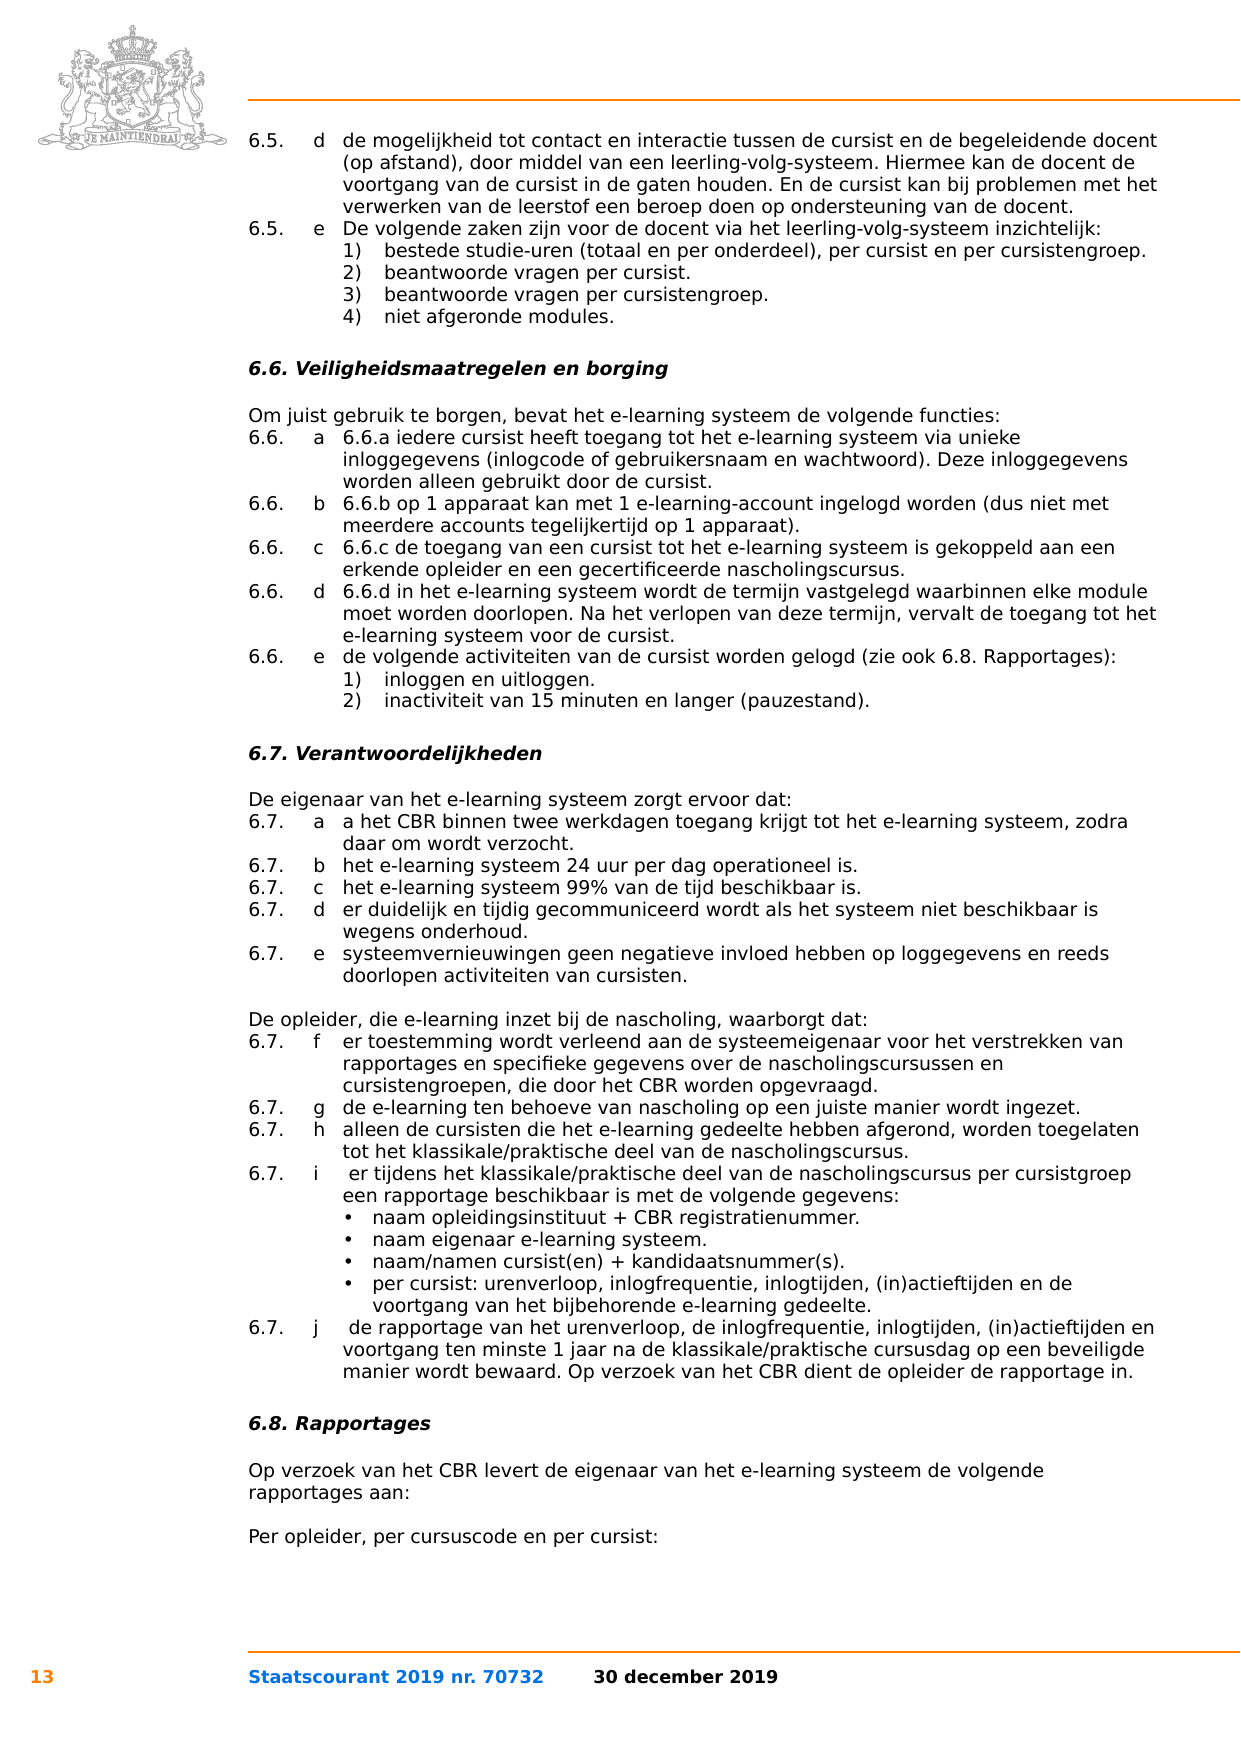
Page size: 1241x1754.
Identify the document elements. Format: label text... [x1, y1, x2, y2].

text 1) inloggen en uitloggen. [342, 668, 1163, 690]
text 6.6. e de volgende activiteiten van de cursist worden gelogd (zie ook 6.8. Rapportages): [248, 646, 1163, 668]
text 6.6. a 6.6.a iedere cursist heeft toegang tot het e-learning systeem via unieke inloggegevens (inlogcode of gebruikersnaam en wachtwoord). Deze inloggegevens worden alleen gebruikt door de cursist. [248, 427, 1163, 493]
subtitle 6.6. Veiligheidsmaatregelen en borging [248, 358, 1163, 380]
text De opleider, die e-learning inzet bij de nascholing, waarborgt dat: [248, 1009, 1163, 1031]
text • per cursist: urenverloop, inlogfrequentie, inlogtijden, (in)actieftijden en de voortgang van het bijbehorende e-learning gedeelte. [343, 1273, 1163, 1317]
text • naam eigenaar e-learning systeem. [343, 1229, 1163, 1251]
text • naam/namen cursist(en) + kandidaatsnummer(s). [343, 1251, 1163, 1273]
text 6.7. a a het CBR binnen twee werkdagen toegang krijgt tot het e-learning systeem, zodra daar om wordt verzocht. [248, 811, 1163, 855]
text Op verzoek van het CBR levert de eigenaar van het e-learning systeem de volgende rapportages aan: [248, 1460, 1163, 1504]
subtitle 6.7. Verantwoordelijkheden [248, 742, 1163, 764]
text 6.7. e systeemvernieuwingen geen negatieve invloed hebben op loggegevens en reeds doorlopen activiteiten van cursisten. [248, 943, 1163, 987]
text 3) beantwoorde vragen per cursistengroep. [342, 284, 1163, 306]
text 2) beantwoorde vragen per cursist. [342, 262, 1163, 284]
picture [38, 25, 227, 150]
text 4) niet afgeronde modules. [342, 306, 1163, 328]
text 6.7. d er duidelijk en tijdig gecommuniceerd wordt als het systeem niet beschikbaar is wegens onderhoud. [248, 899, 1163, 943]
text 6.7. f er toestemming wordt verleend aan de systeemeigenaar voor het verstrekken van rapportages en specifieke gegevens over de nascholingscursussen en cursistengroepen, die door het CBR worden opgevraagd. [248, 1031, 1163, 1097]
text 6.7. c het e-learning systeem 99% van de tijd beschikbaar is. [248, 877, 1163, 899]
text 2) inactiviteit van 15 minuten en langer (pauzestand). [342, 690, 1163, 712]
text 6.7. b het e-learning systeem 24 uur per dag operationeel is. [248, 855, 1163, 877]
text Om juist gebruik te borgen, bevat het e-learning systeem de volgende functies: [248, 405, 1163, 427]
text 1) bestede studie-uren (totaal en per onderdeel), per cursist en per cursistengroep. [342, 240, 1163, 262]
text 6.6. c 6.6.c de toegang van een cursist tot het e-learning systeem is gekoppeld aan een erkende opleider en een gecertificeerde nascholingscursus. [248, 537, 1163, 581]
text 6.6. b 6.6.b op 1 apparaat kan met 1 e-learning-account ingelogd worden (dus niet met meerdere accounts tegelijkertijd op 1 apparaat). [248, 493, 1163, 537]
text • naam opleidingsinstituut + CBR registratienummer. [343, 1207, 1163, 1229]
text 6.5. d de mogelijkheid tot contact en interactie tussen de cursist en de begeleidende docent (op afstand), door middel van een leerling-volg-systeem. Hiermee kan de docent de voortgang van de cursist in de gaten houden. En de cursist kan bij problemen met het verwerken van de leerstof een beroep doen op ondersteuning van de docent. [248, 130, 1163, 218]
text Per opleider, per cursuscode en per cursist: [248, 1526, 1163, 1547]
text De eigenaar van het e-learning systeem zorgt ervoor dat: [248, 789, 1163, 811]
text 6.6. d 6.6.d in het e-learning systeem wordt de termijn vastgelegd waarbinnen elke module moet worden doorlopen. Na het verlopen van deze termijn, vervalt de toegang tot het e-learning systeem voor de cursist. [248, 581, 1163, 646]
text 6.7. g de e-learning ten behoeve van nascholing op een juiste manier wordt ingezet. [248, 1097, 1163, 1119]
text 6.5. e De volgende zaken zijn voor de docent via het leerling-volg-systeem inzichtelijk: [248, 218, 1163, 240]
text 6.7. h alleen de cursisten die het e-learning gedeelte hebben afgerond, worden toegelaten tot het klassikale/praktische deel van de nascholingscursus. [248, 1119, 1163, 1163]
text 6.7. i er tijdens het klassikale/praktische deel van de nascholingscursus per cursistgroep een rapportage beschikbaar is met de volgende gegevens: [248, 1163, 1163, 1207]
text 6.7. j de rapportage van het urenverloop, de inlogfrequentie, inlogtijden, (in)actieftijden en voortgang ten minste 1 jaar na de klassikale/praktische cursusdag op een beveiligde manier wordt bewaard. Op verzoek van het CBR dient de opleider de rapportage in. [248, 1317, 1163, 1383]
subtitle 6.8. Rapportages [248, 1413, 1163, 1435]
